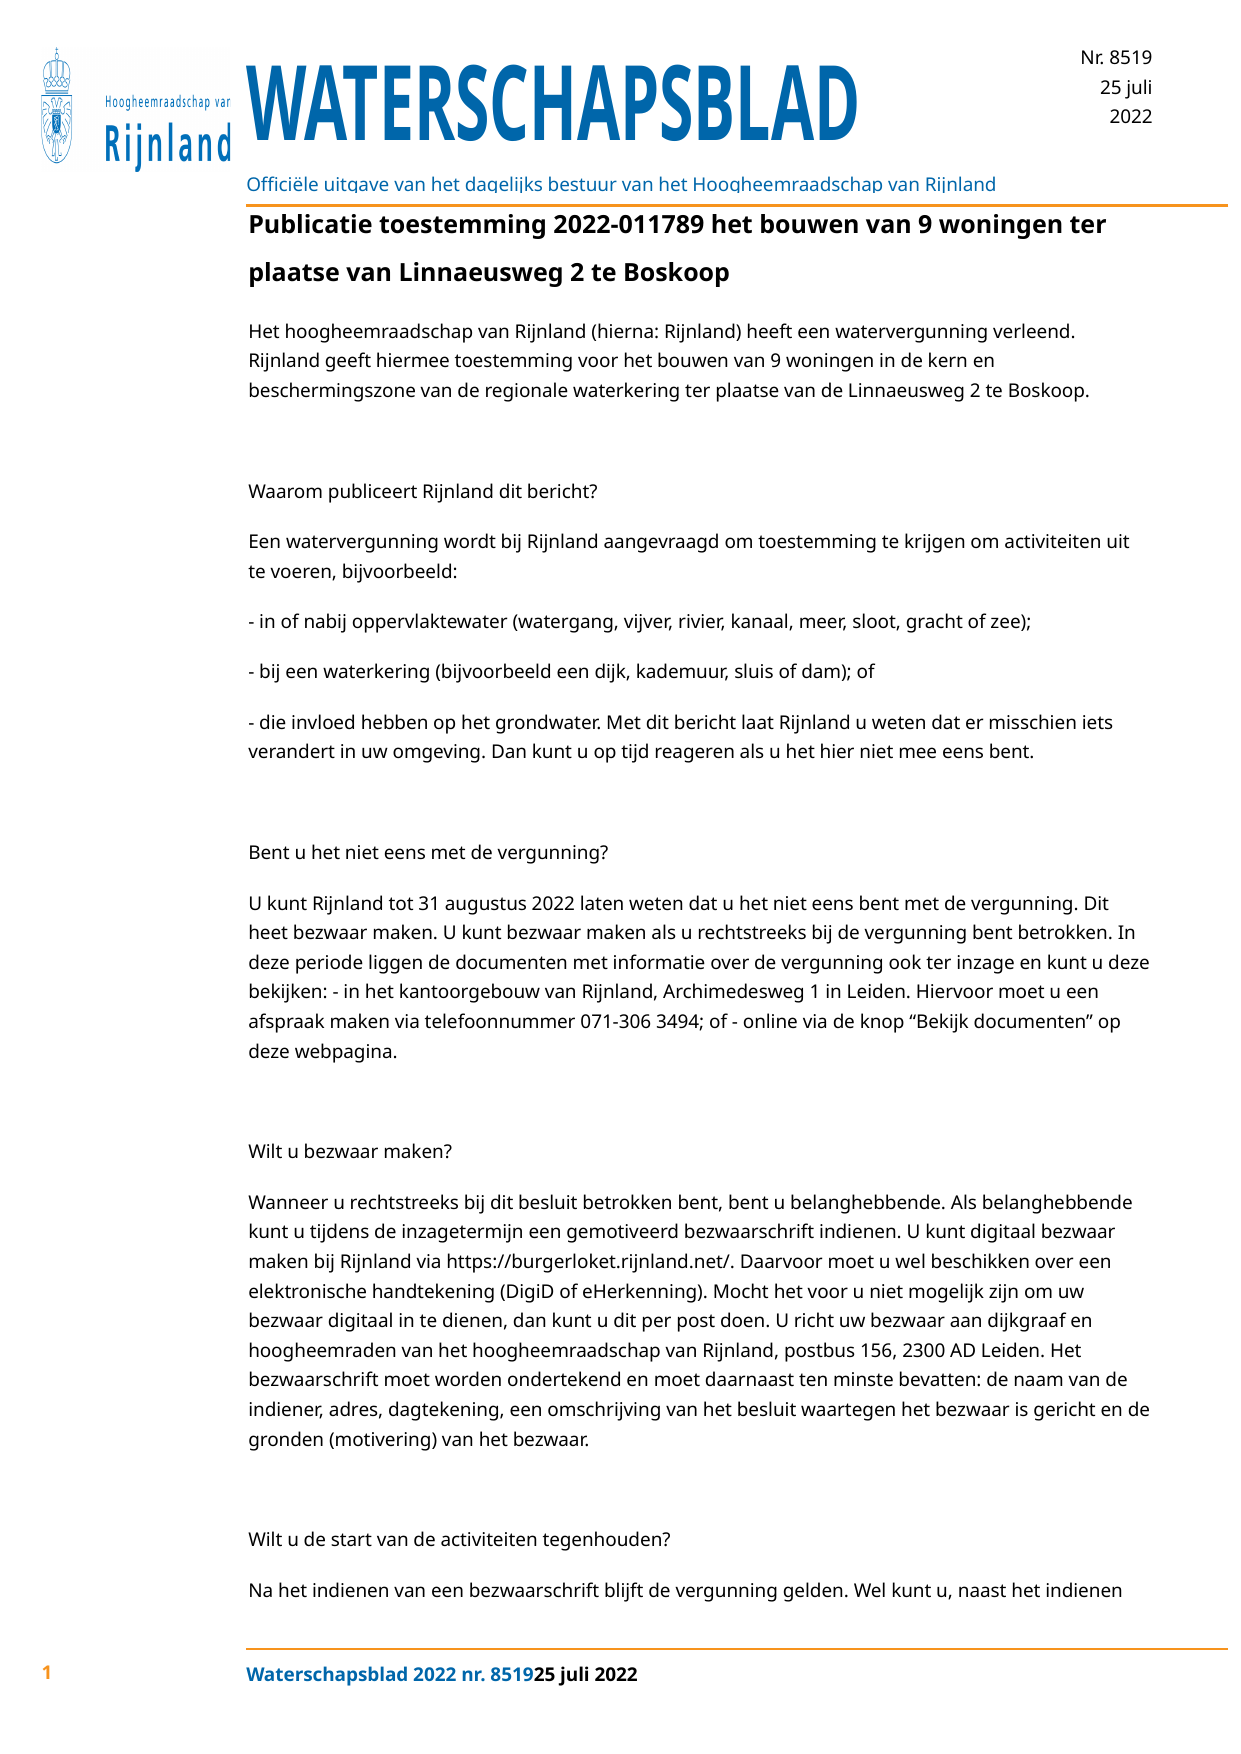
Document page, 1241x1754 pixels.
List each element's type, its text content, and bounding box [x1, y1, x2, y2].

text Bent u het niet eens met de vergunning? [248, 839, 1152, 865]
text Wilt u bezwaar maken? [248, 1139, 1152, 1164]
text - bij een waterkering (bijvoorbeeld een dijk, kademuur, sluis of dam); of [248, 659, 1152, 684]
text - in of nabij oppervlaktewater (watergang, vijver, rivier, kanaal, meer, sloot, gracht of zee); [248, 608, 1152, 634]
text Na het indienen van een bezwaarschrift blijft de vergunning gelden. Wel kunt u, naast het indienen [248, 1577, 1152, 1603]
text Waarom publiceert Rijnland dit bericht? [248, 478, 1152, 504]
text Publicatie toestemming 2022-011789 het bouwen van 9 woningen ter plaatse van Linnaeusweg 2 te Boskoop [248, 207, 1152, 288]
text Het hoogheemraadschap van Rijnland (hierna: Rijnland) heeft een watervergunning verleend. Rijnland geeft hiermee toestemming voor het bouwen van 9 woningen in de kern en beschermingszone van de regionale waterkering ter plaatse van de Linnaeusweg 2 te Boskoop. [248, 318, 1152, 403]
text Een watervergunning wordt bij Rijnland aangevraagd om toestemming te krijgen om activiteiten uit te voeren, bijvoorbeeld: [248, 528, 1152, 584]
text Wilt u de start van de activiteiten tegenhouden? [248, 1527, 1152, 1552]
picture [41, 47, 231, 172]
text Wanneer u rechtstreeks bij dit besluit betrokken bent, bent u belanghebbende. Als belanghebbende kunt u tijdens de inzagetermijn een gemotiveerd bezwaarschrift indienen. U kunt digitaal bezwaar maken bij Rijnland via https://burgerloket.rijnland.net/. Daarvoor moet u wel beschikken over een elektronische handtekening (DigiD of eHerkenning). Mocht het voor u niet mogelijk zijn om uw bezwaar digitaal in te dienen, dan kunt u dit per post doen. U richt uw bezwaar aan dijkgraaf en hoogheemraden van het hoogheemraadschap van Rijnland, postbus 156, 2300 AD Leiden. Het bezwaarschrift moet worden ondertekend en moet daarnaast ten minste bevatten: de naam van de indiener, adres, dagtekening, een omschrijving van het besluit waartegen het bezwaar is gericht en de gronden (motivering) van het bezwaar. [248, 1189, 1152, 1452]
text U kunt Rijnland tot 31 augustus 2022 laten weten dat u het niet eens bent met de vergunning. Dit heet bezwaar maken. U kunt bezwaar maken als u rechtstreeks bij de vergunning bent betrokken. In deze periode liggen de documenten met informatie over de vergunning ook ter inzage en kunt u deze bekijken: - in het kantoorgebouw van Rijnland, Archimedesweg 1 in Leiden. Hiervoor moet u een afspraak maken via telefoonnummer 071-306 3494; of - online via de knop “Bekijk documenten” op deze webpagina. [248, 890, 1152, 1064]
text - die invloed hebben op het grondwater. Met dit bericht laat Rijnland u weten dat er misschien iets verandert in uw omgeving. Dan kunt u op tijd reageren als u het hier niet mee eens bent. [248, 709, 1152, 764]
